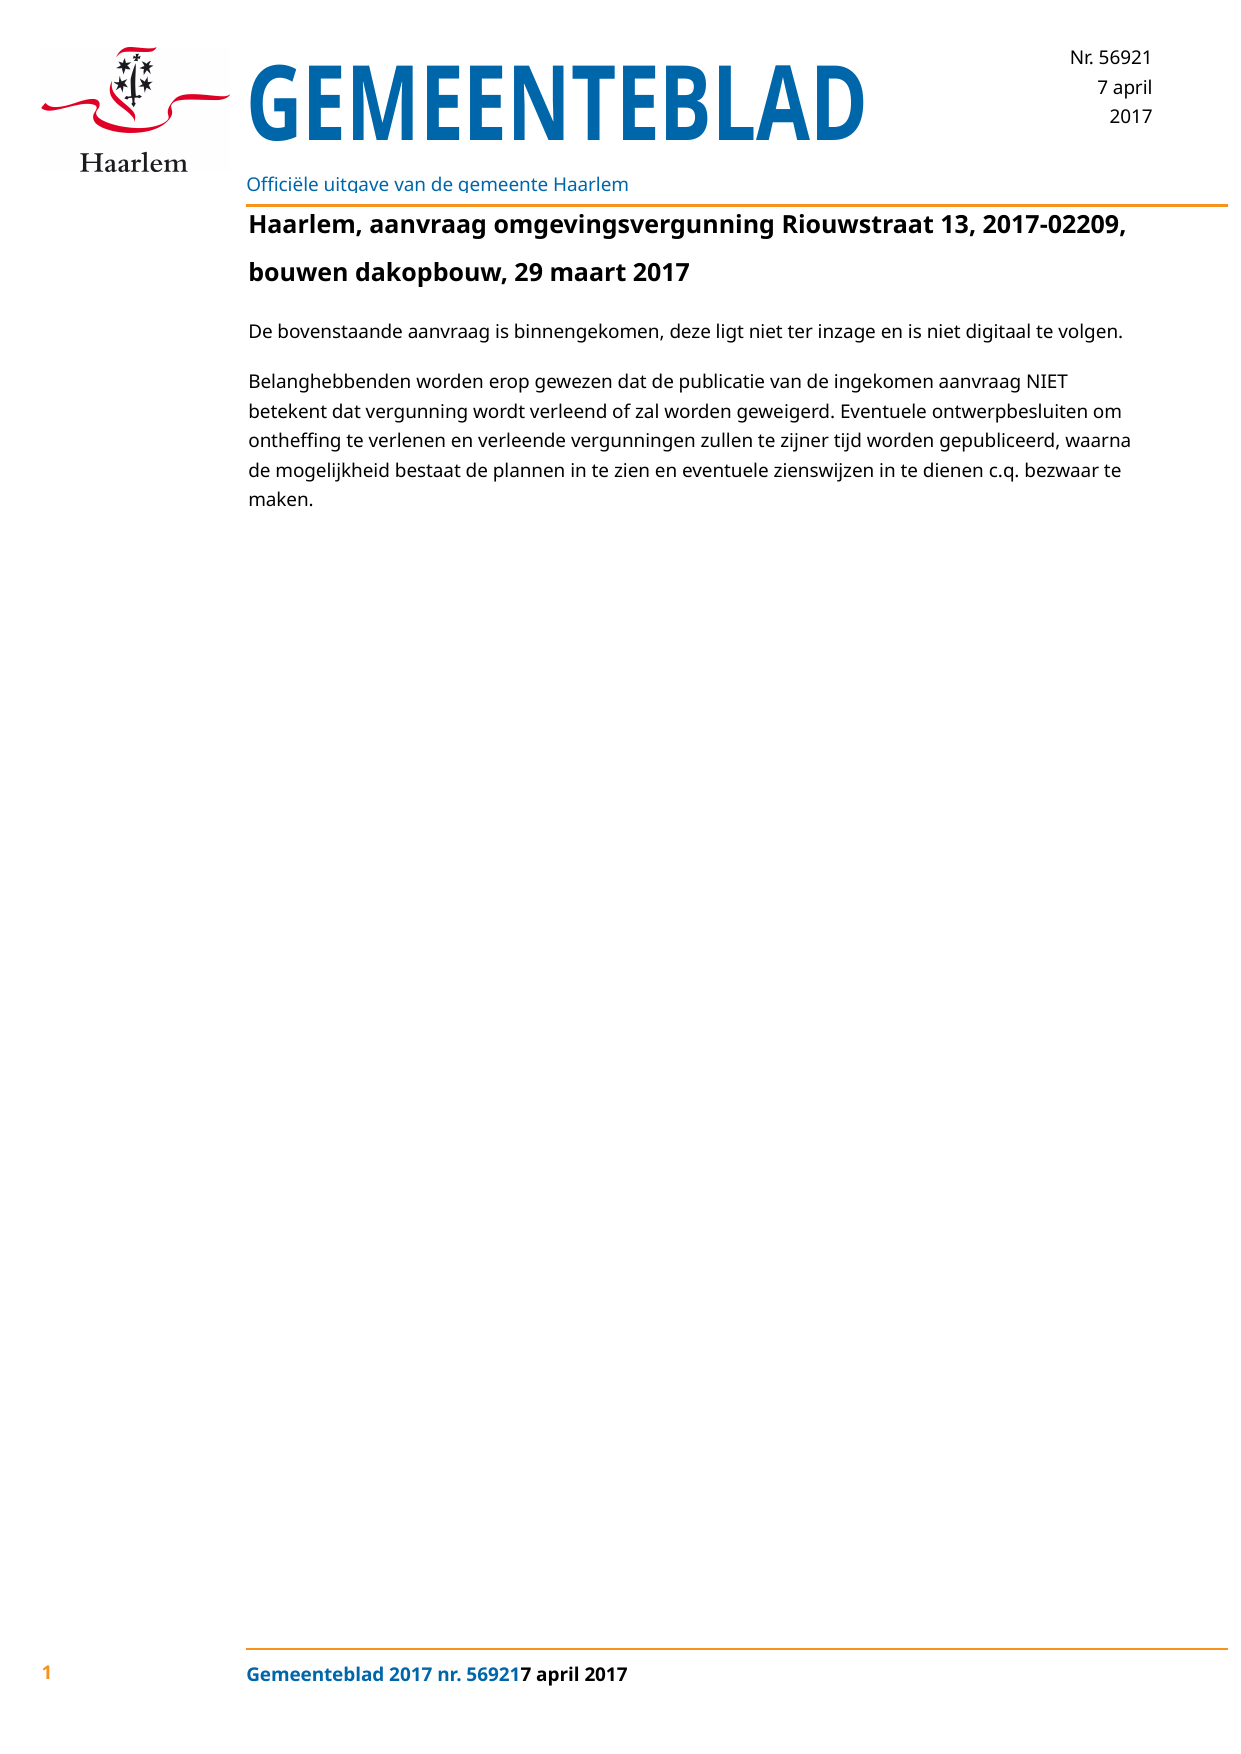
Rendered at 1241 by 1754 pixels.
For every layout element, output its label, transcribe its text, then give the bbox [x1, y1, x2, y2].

text De bovenstaande aanvraag is binnengekomen, deze ligt niet ter inzage en is niet digitaal te volgen. [248, 318, 1152, 344]
text Belanghebbenden worden erop gewezen dat de publicatie van de ingekomen aanvraag NIET betekent dat vergunning wordt verleend of zal worden geweigerd. Eventuele ontwerpbesluiten om ontheffing te verlenen en verleende vergunningen zullen te zijner tijd worden gepubliceerd, waarna de mogelijkheid bestaat de plannen in te zien en eventuele zienswijzen in te dienen c.q. bezwaar te maken. [248, 368, 1152, 512]
text Haarlem, aanvraag omgevingsvergunning Riouwstraat 13, 2017-02209, bouwen dakopbouw, 29 maart 2017 [248, 207, 1152, 288]
picture [41, 47, 231, 172]
